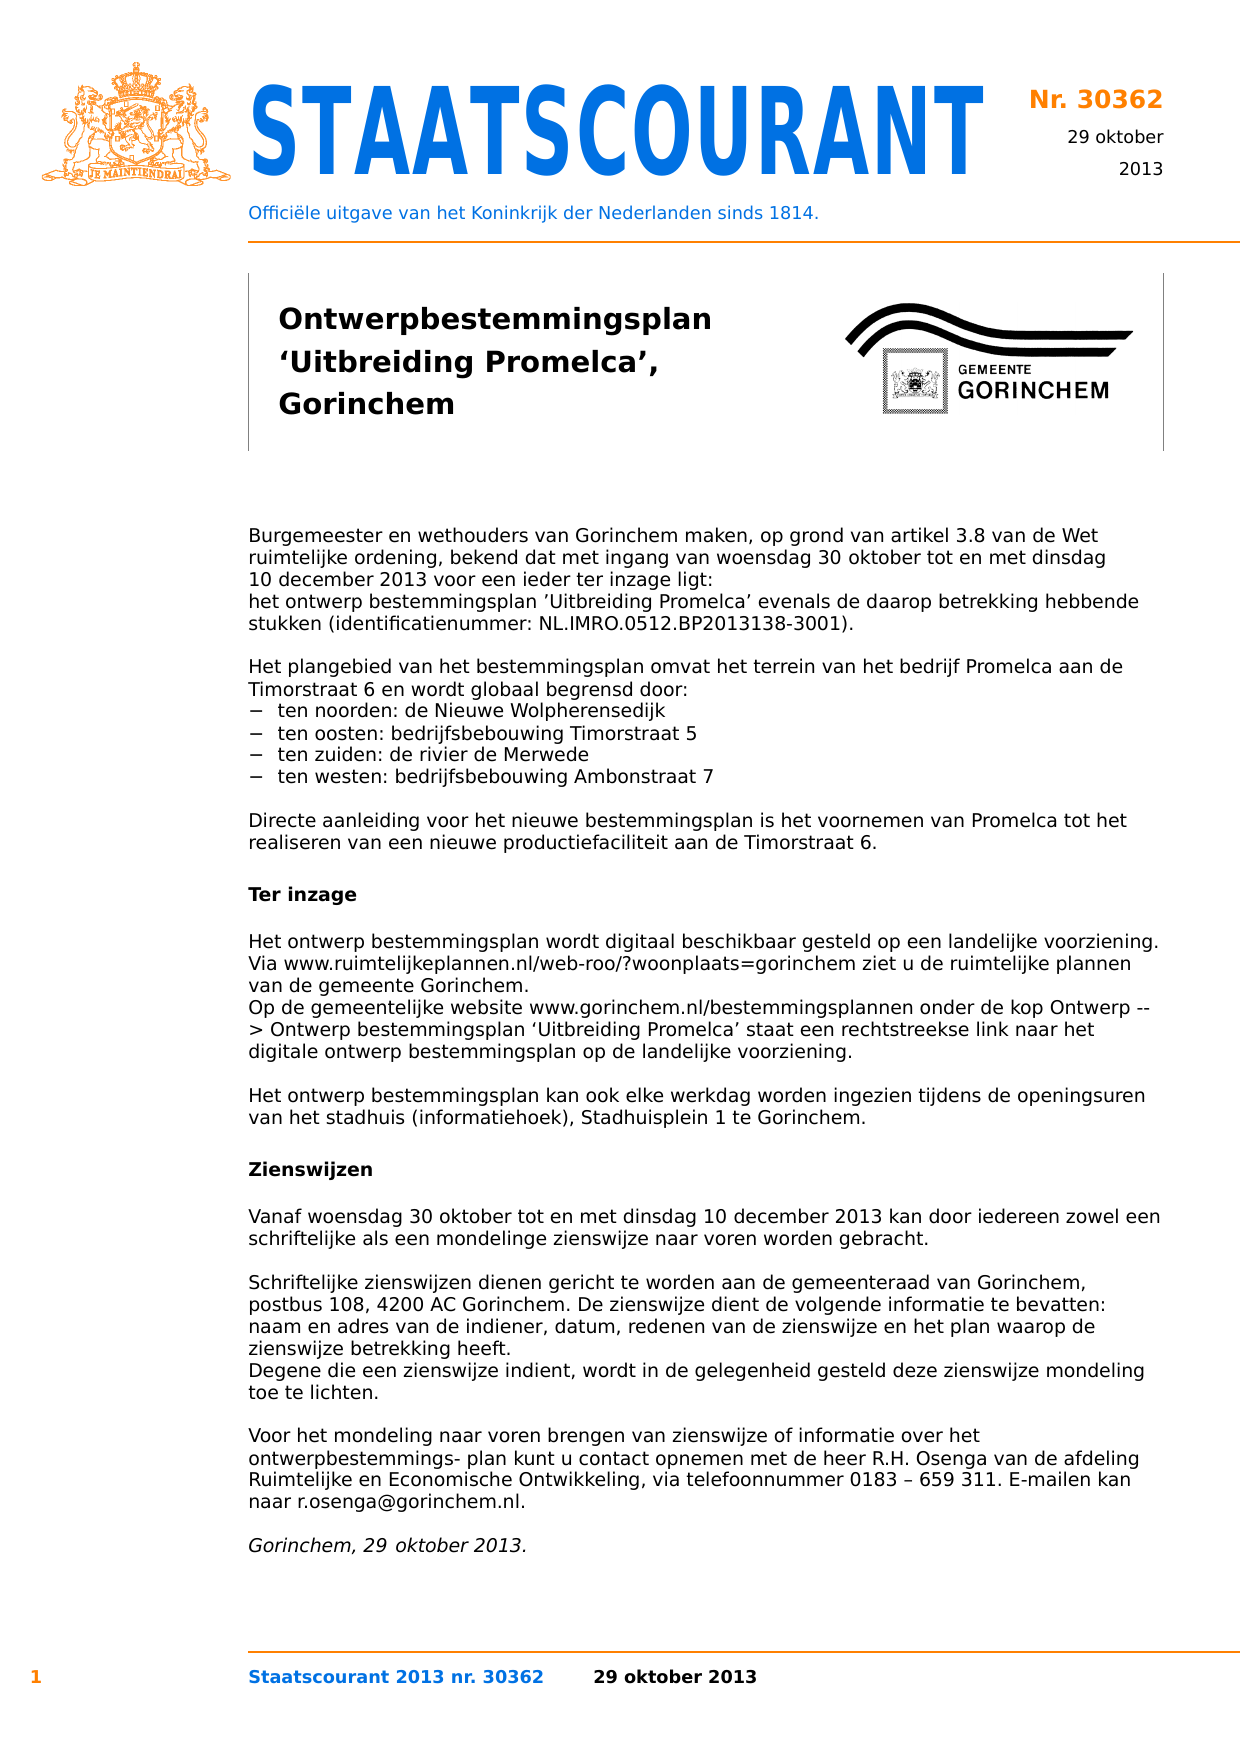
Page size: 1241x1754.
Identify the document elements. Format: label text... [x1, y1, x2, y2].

text − ten oosten: bedrijfsbebouwing Timorstraat 5 [248, 722, 1163, 744]
text − ten noorden: de Nieuwe Wolpherensedijk [248, 700, 1163, 722]
table_cell 2013 [998, 153, 1240, 203]
text Op de gemeentelijke website www.gorinchem.nl/bestemmingsplannen onder de kop Ontwerp --> Ontwerp bestemmingsplan ‘Uitbreiding Promelca’ staat een rechtstreekse link naar het digitale ontwerp bestemmingsplan op de landelijke voorziening. [248, 997, 1163, 1063]
text Het ontwerp bestemmingsplan wordt digitaal beschikbaar gesteld op een landelijke voorziening. Via www.ruimtelijkeplannen.nl/web-roo/?woonplaats=gorinchem ziet u de ruimtelijke plannen van de gemeente Gorinchem. [248, 931, 1163, 997]
table_header Nr. 30362 [998, 62, 1240, 121]
text Schriftelijke zienswijzen dienen gericht te worden aan de gemeenteraad van Gorinchem, postbus 108, 4200 AC Gorinchem. De zienswijze dient de volgende informatie te bevatten: naam en adres van de indiener, datum, redenen van de zienswijze en het plan waarop de zienswijze betrekking heeft. [248, 1272, 1163, 1359]
picture [41, 62, 231, 186]
text − ten westen: bedrijfsbebouwing Ambonstraat 7 [248, 766, 1163, 788]
table_cell Officiële uitgave van het Koninkrijk der Nederlanden sinds 1814. [248, 203, 1240, 241]
table_cell 29 oktober [998, 121, 1240, 153]
text Directe aanleiding voor het nieuwe bestemmingsplan is het voornemen van Promelca tot het realiseren van een nieuwe productiefaciliteit aan de Timorstraat 6. [248, 810, 1163, 854]
text Vanaf woensdag 30 oktober tot en met dinsdag 10 december 2013 kan door iedereen zowel een schriftelijke als een mondelinge zienswijze naar voren worden gebracht. [248, 1206, 1163, 1250]
text Gorinchem, 29 oktober 2013. [248, 1535, 1163, 1557]
text Het ontwerp bestemmingsplan kan ook elke werkdag worden ingezien tijdens de openingsuren van het stadhuis (informatiehoek), Stadhuisplein 1 te Gorinchem. [248, 1085, 1163, 1129]
text − ten zuiden: de rivier de Merwede [248, 744, 1163, 766]
subtitle Ontwerpbestemmingsplan ‘Uitbreiding Promelca’, Gorinchem [249, 273, 1163, 451]
table_header [25, 62, 248, 241]
table_header STAATSCOURANT [248, 62, 998, 203]
subtitle Ter inzage [248, 884, 1163, 906]
subtitle Zienswijzen [248, 1159, 1163, 1181]
text het ontwerp bestemmingsplan ’Uitbreiding Promelca’ evenals de daarop betrekking hebbende stukken (identificatienummer: NL.IMRO.0512.BP2013138-3001). [248, 591, 1163, 634]
text Degene die een zienswijze indient, wordt in de gelegenheid gesteld deze zienswijze mondeling toe te lichten. [248, 1359, 1163, 1403]
picture [844, 302, 1134, 415]
text Voor het mondeling naar voren brengen van zienswijze of informatie over het ontwerpbestemmings- plan kunt u contact opnemen met de heer R.H. Osenga van de afdeling Ruimtelijke en Economische Ontwikkeling, via telefoonnummer 0183 – 659 311. E-mailen kan naar r.osenga@gorinchem.nl. [248, 1425, 1163, 1513]
text Het plangebied van het bestemmingsplan omvat het terrein van het bedrijf Promelca aan de Timorstraat 6 en wordt globaal begrensd door: [248, 656, 1163, 700]
text Burgemeester en wethouders van Gorinchem maken, op grond van artikel 3.8 van de Wet ruimtelijke ordening, bekend dat met ingang van woensdag 30 oktober tot en met dinsdag 10 december 2013 voor een ieder ter inzage ligt: [248, 525, 1163, 591]
